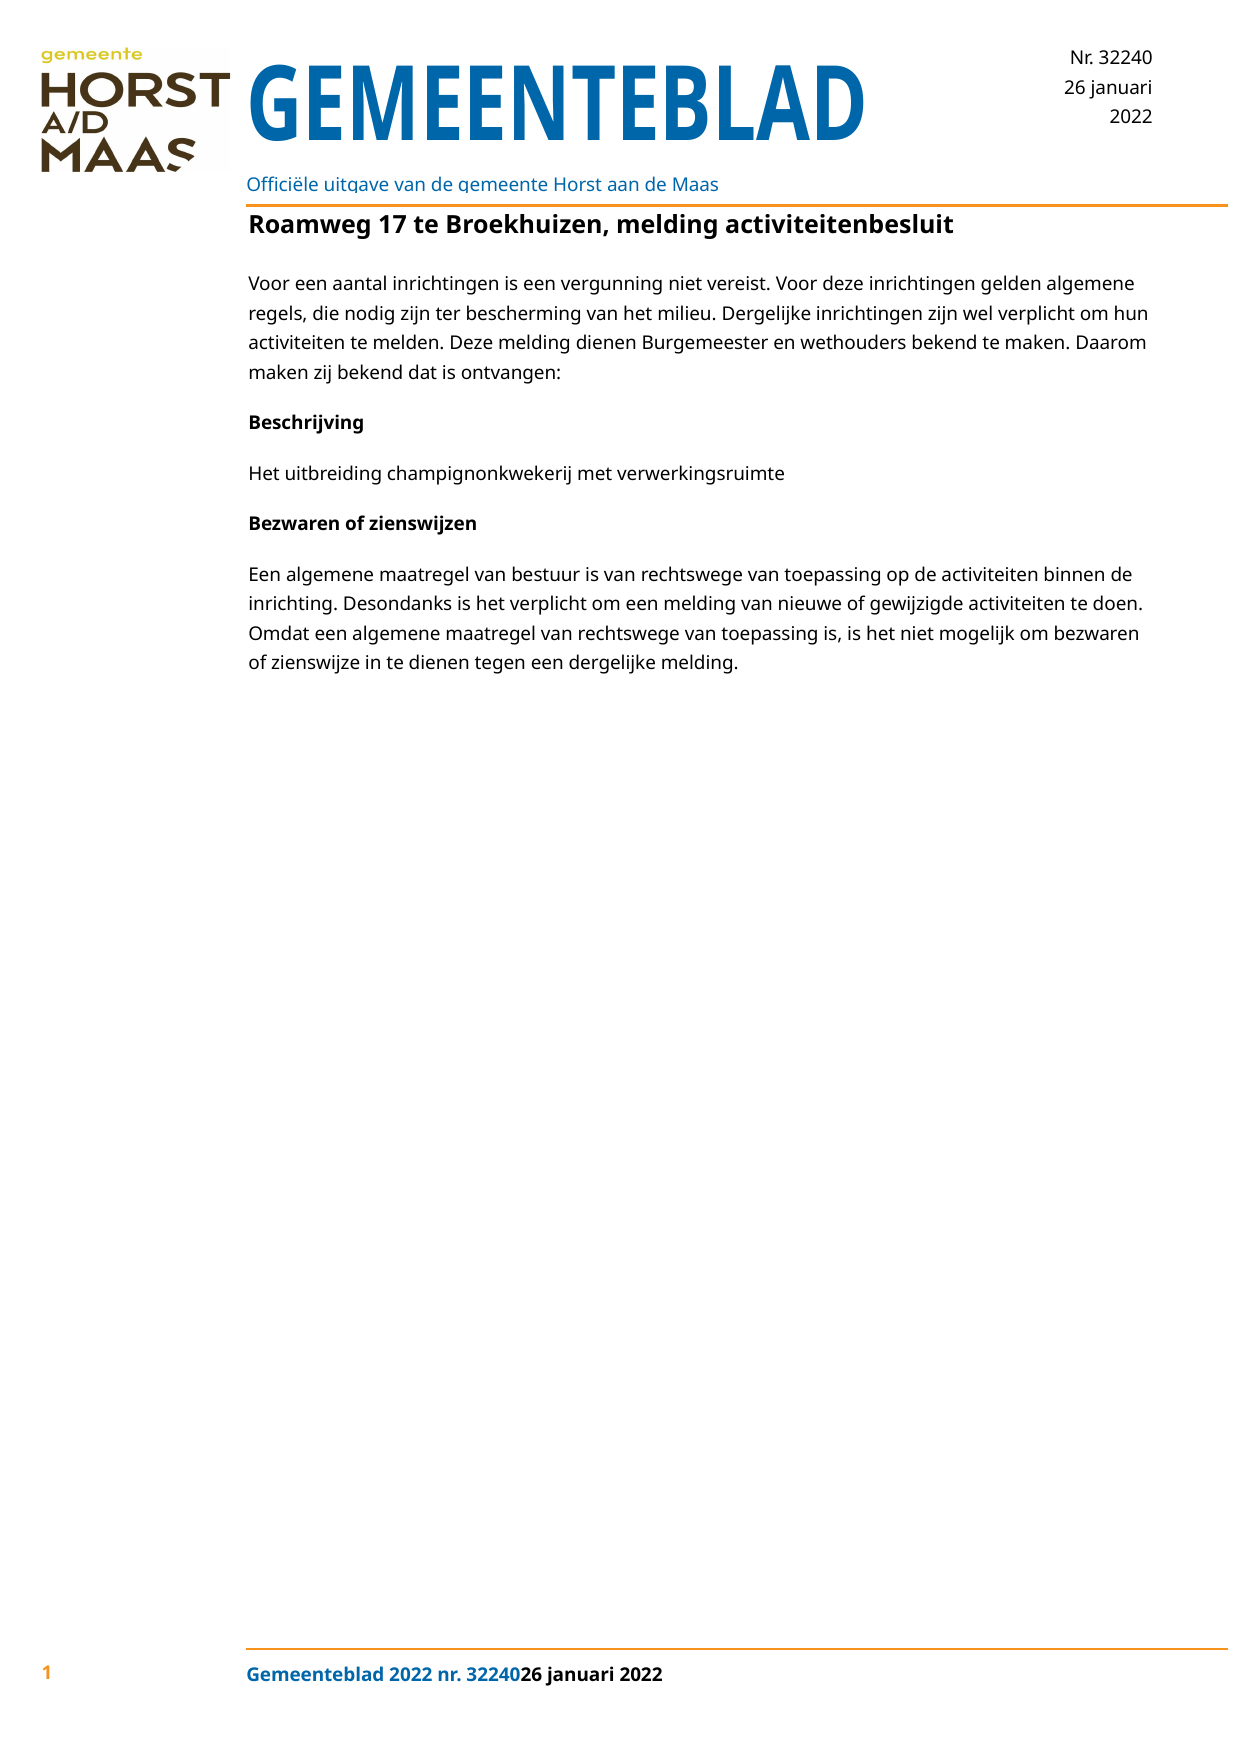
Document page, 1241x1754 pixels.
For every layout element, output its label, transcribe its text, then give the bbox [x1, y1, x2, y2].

text Voor een aantal inrichtingen is een vergunning niet vereist. Voor deze inrichtingen gelden algemene regels, die nodig zijn ter bescherming van het milieu. Dergelijke inrichtingen zijn wel verplicht om hun activiteiten te melden. Deze melding dienen Burgemeester en wethouders bekend te maken. Daarom maken zij bekend dat is ontvangen: [248, 270, 1152, 385]
picture [41, 47, 231, 172]
text Een algemene maatregel van bestuur is van rechtswege van toepassing op de activiteiten binnen de inrichting. Desondanks is het verplicht om een melding van nieuwe of gewijzigde activiteiten te doen. Omdat een algemene maatregel van rechtswege van toepassing is, is het niet mogelijk om bezwaren of zienswijze in te dienen tegen een dergelijke melding. [248, 561, 1152, 675]
text Het uitbreiding champignonkwekerij met verwerkingsruimte [248, 460, 1152, 486]
text Beschrijving [248, 409, 1152, 435]
text Roamweg 17 te Broekhuizen, melding activiteitenbesluit [248, 207, 1152, 241]
text Bezwaren of zienswijzen [248, 510, 1152, 536]
